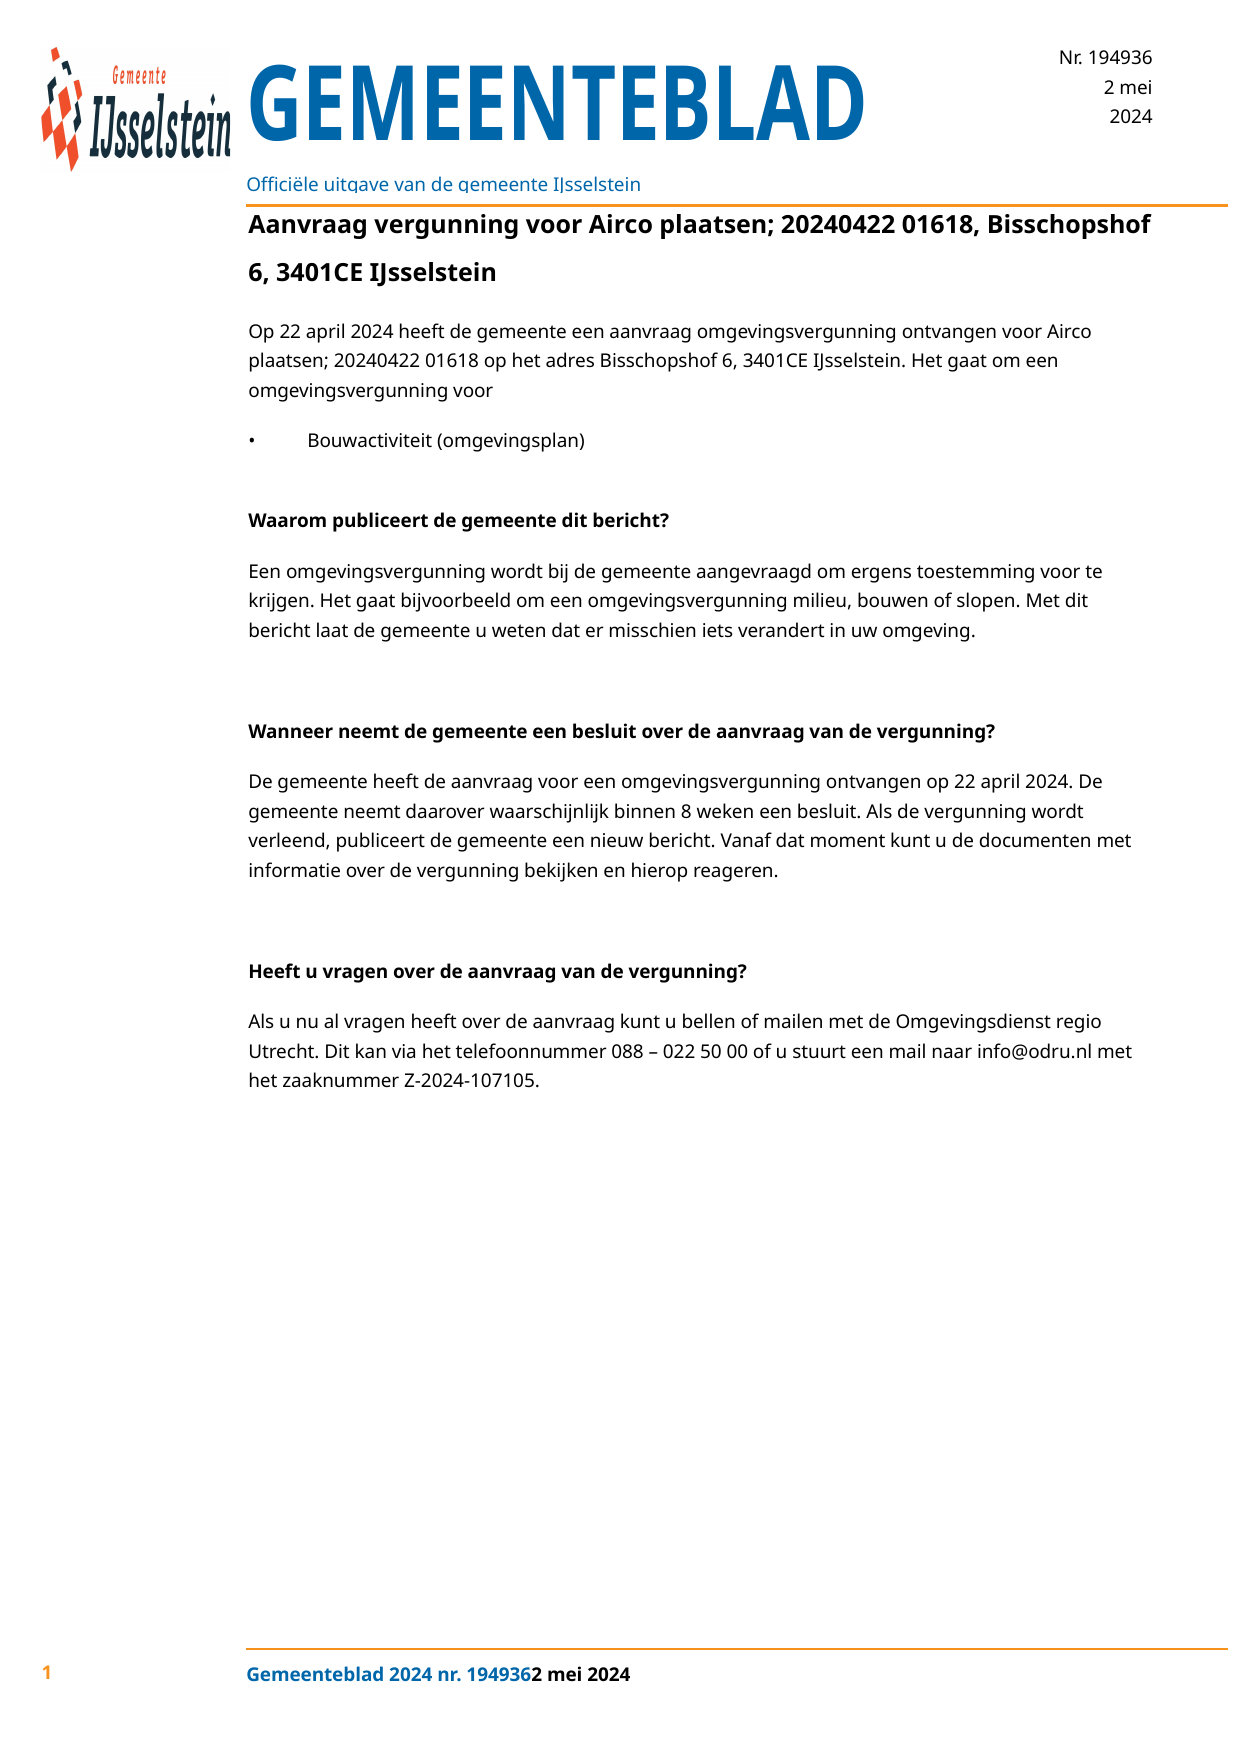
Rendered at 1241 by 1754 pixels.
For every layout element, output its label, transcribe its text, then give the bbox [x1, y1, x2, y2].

text Aanvraag vergunning voor Airco plaatsen; 20240422 01618, Bisschopshof 6, 3401CE IJsselstein [248, 207, 1152, 288]
text Een omgevingsvergunning wordt bij de gemeente aangevraagd om ergens toestemming voor te krijgen. Het gaat bijvoorbeeld om een omgevingsvergunning milieu, bouwen of slopen. Met dit bericht laat de gemeente u weten dat er misschien iets verandert in uw omgeving. [248, 558, 1152, 643]
text Waarom publiceert de gemeente dit bericht? [248, 507, 1152, 533]
text Op 22 april 2024 heeft de gemeente een aanvraag omgevingsvergunning ontvangen voor Airco plaatsen; 20240422 01618 op het adres Bisschopshof 6, 3401CE IJsselstein. Het gaat om een omgevingsvergunning voor [248, 318, 1152, 403]
text Heeft u vragen over de aanvraag van de vergunning? [248, 958, 1152, 984]
text Wanneer neemt de gemeente een besluit over de aanvraag van de vergunning? [248, 718, 1152, 744]
list Bouwactiviteit (omgevingsplan) [248, 427, 1152, 453]
picture [41, 47, 231, 172]
text De gemeente heeft de aanvraag voor een omgevingsvergunning ontvangen op 22 april 2024. De gemeente neemt daarover waarschijnlijk binnen 8 weken een besluit. Als de vergunning wordt verleend, publiceert de gemeente een nieuw bericht. Vanaf dat moment kunt u de documenten met informatie over de vergunning bekijken en hierop reageren. [248, 768, 1152, 883]
text Als u nu al vragen heeft over de aanvraag kunt u bellen of mailen met de Omgevingsdienst regio Utrecht. Dit kan via het telefoonnummer 088 – 022 50 00 of u stuurt een mail naar info@odru.nl met het zaaknummer Z-2024-107105. [248, 1008, 1152, 1093]
